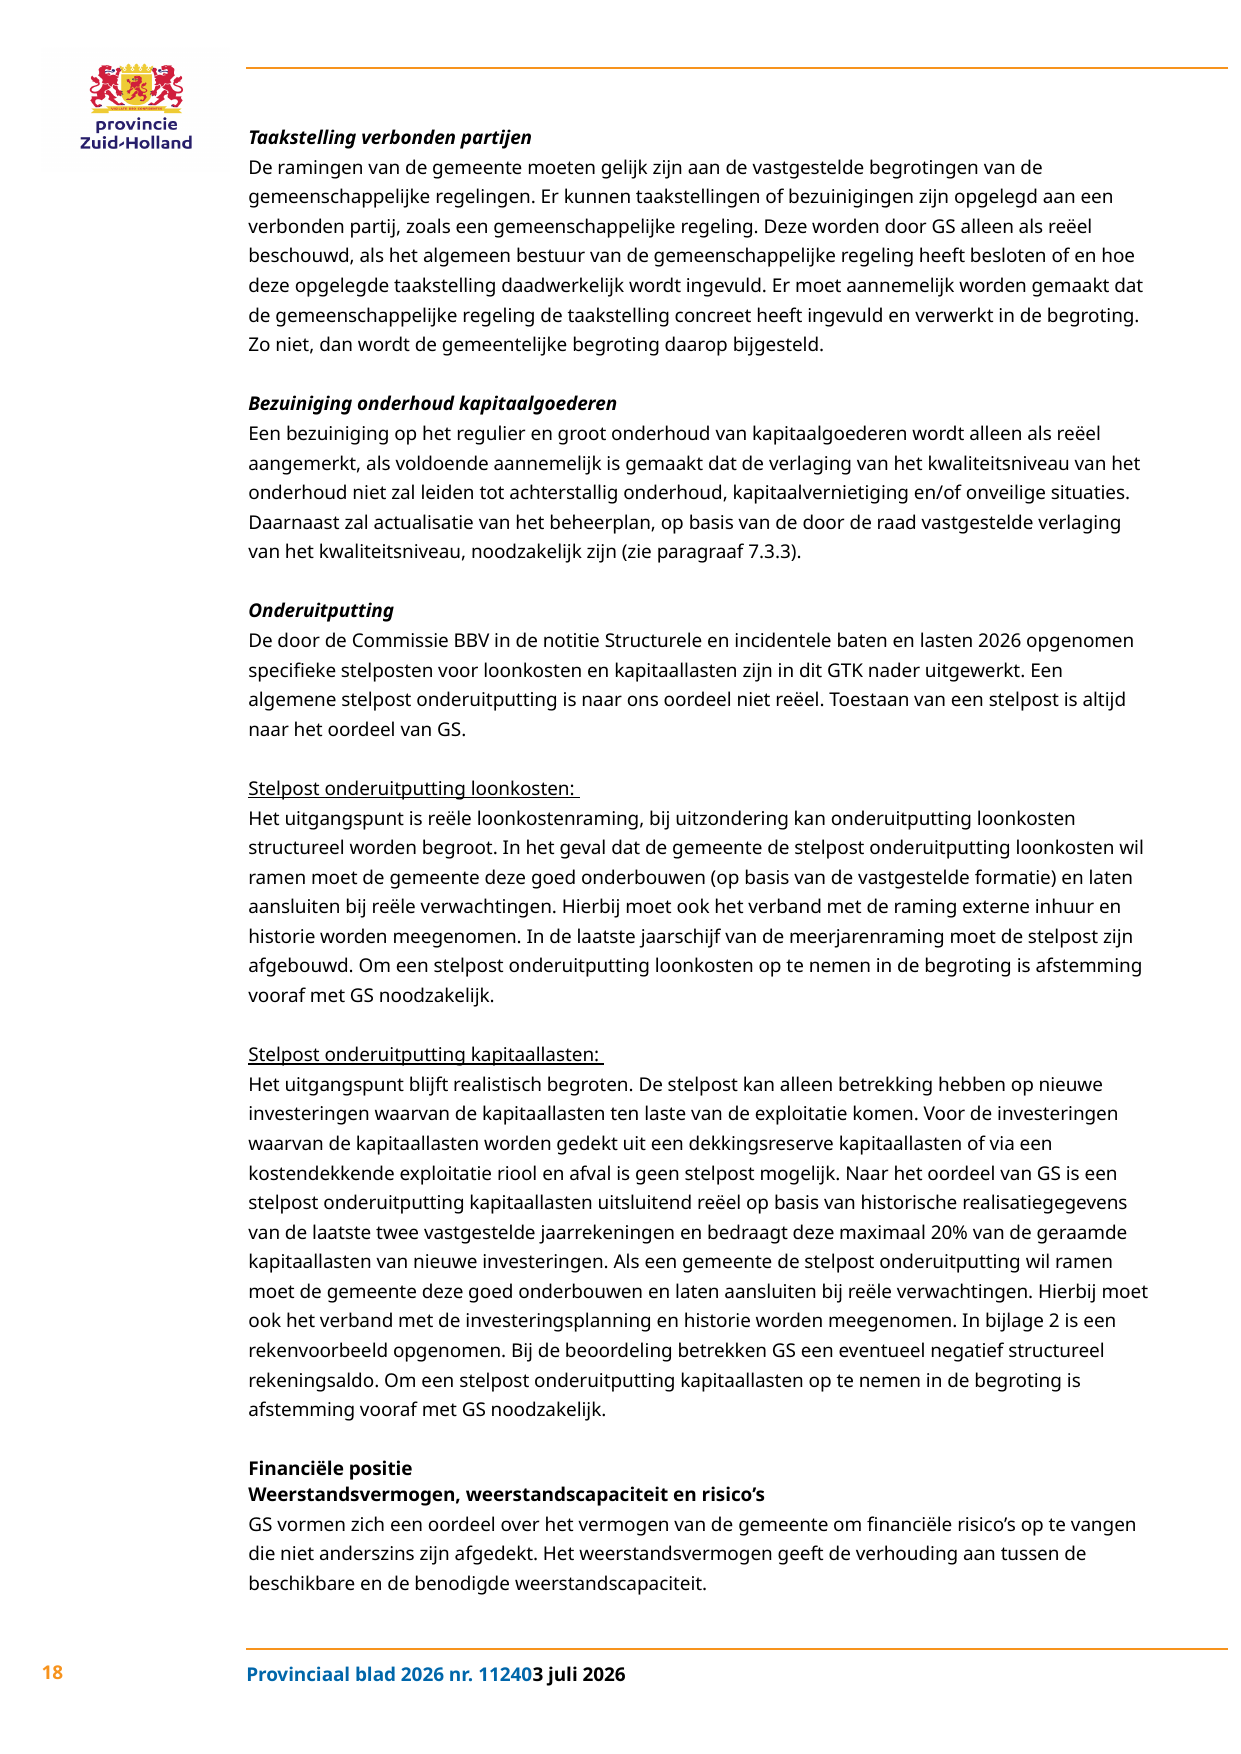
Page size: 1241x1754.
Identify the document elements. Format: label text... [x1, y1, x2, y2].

text GS vormen zich een oordeel over het vermogen van de gemeente om financiële risico’s op te vangen die niet anderszins zijn afgedekt. Het weerstandsvermogen geeft de verhouding aan tussen de beschikbare en de benodigde weerstandscapaciteit. [248, 1511, 1152, 1596]
text Taakstelling verbonden partijen [248, 124, 1152, 150]
text Een bezuiniging op het regulier en groot onderhoud van kapitaalgoederen wordt alleen als reëel aangemerkt, als voldoende aannemelijk is gemaakt dat de verlaging van het kwaliteitsniveau van het onderhoud niet zal leiden tot achterstallig onderhoud, kapitaalvernietiging en/of onveilige situaties. Daarnaast zal actualisatie van het beheerplan, op basis van de door de raad vastgestelde verlaging van het kwaliteitsniveau, noodzakelijk zijn (zie paragraaf 7.3.3). [248, 420, 1152, 564]
text Stelpost onderuitputting loonkosten: [248, 775, 1152, 801]
text Onderuitputting [248, 598, 1152, 623]
text De door de Commissie BBV in de notitie Structurele en incidentele baten en lasten 2026 opgenomen specifieke stelposten voor loonkosten en kapitaallasten zijn in dit GTK nader uitgewerkt. Een algemene stelpost onderuitputting is naar ons oordeel niet reëel. Toestaan van een stelpost is altijd naar het oordeel van GS. [248, 627, 1152, 742]
picture [41, 47, 231, 172]
text Weerstandsvermogen, weerstandscapaciteit en risico’s [248, 1481, 1152, 1507]
text Het uitgangspunt is reële loonkostenraming, bij uitzondering kan onderuitputting loonkosten structureel worden begroot. In het geval dat de gemeente de stelpost onderuitputting loonkosten wil ramen moet de gemeente deze goed onderbouwen (op basis van de vastgestelde formatie) en laten aansluiten bij reële verwachtingen. Hierbij moet ook het verband met de raming externe inhuur en historie worden meegenomen. In de laatste jaarschijf van de meerjarenraming moet de stelpost zijn afgebouwd. Om een stelpost onderuitputting loonkosten op te nemen in de begroting is afstemming vooraf met GS noodzakelijk. [248, 805, 1152, 1008]
text Bezuiniging onderhoud kapitaalgoederen [248, 391, 1152, 416]
text Financiële positie [248, 1456, 1152, 1481]
text Het uitgangspunt blijft realistisch begroten. De stelpost kan alleen betrekking hebben op nieuwe investeringen waarvan de kapitaallasten ten laste van de exploitatie komen. Voor de investeringen waarvan de kapitaallasten worden gedekt uit een dekkingsreserve kapitaallasten of via een kostendekkende exploitatie riool en afval is geen stelpost mogelijk. Naar het oordeel van GS is een stelpost onderuitputting kapitaallasten uitsluitend reëel op basis van historische realisatiegegevens van de laatste twee vastgestelde jaarrekeningen en bedraagt deze maximaal 20% van de geraamde kapitaallasten van nieuwe investeringen. Als een gemeente de stelpost onderuitputting wil ramen moet de gemeente deze goed onderbouwen en laten aansluiten bij reële verwachtingen. Hierbij moet ook het verband met de investeringsplanning en historie worden meegenomen. In bijlage 2 is een rekenvoorbeeld opgenomen. Bij de beoordeling betrekken GS een eventueel negatief structureel rekeningsaldo. Om een stelpost onderuitputting kapitaallasten op te nemen in de begroting is afstemming vooraf met GS noodzakelijk. [248, 1071, 1152, 1422]
text De ramingen van de gemeente moeten gelijk zijn aan de vastgestelde begrotingen van de gemeenschappelijke regelingen. Er kunnen taakstellingen of bezuinigingen zijn opgelegd aan een verbonden partij, zoals een gemeenschappelijke regeling. Deze worden door GS alleen als reëel beschouwd, als het algemeen bestuur van de gemeenschappelijke regeling heeft besloten of en hoe deze opgelegde taakstelling daadwerkelijk wordt ingevuld. Er moet aannemelijk worden gemaakt dat de gemeenschappelijke regeling de taakstelling concreet heeft ingevuld en verwerkt in de begroting. Zo niet, dan wordt de gemeentelijke begroting daarop bijgesteld. [248, 154, 1152, 357]
text Stelpost onderuitputting kapitaallasten: [248, 1041, 1152, 1067]
